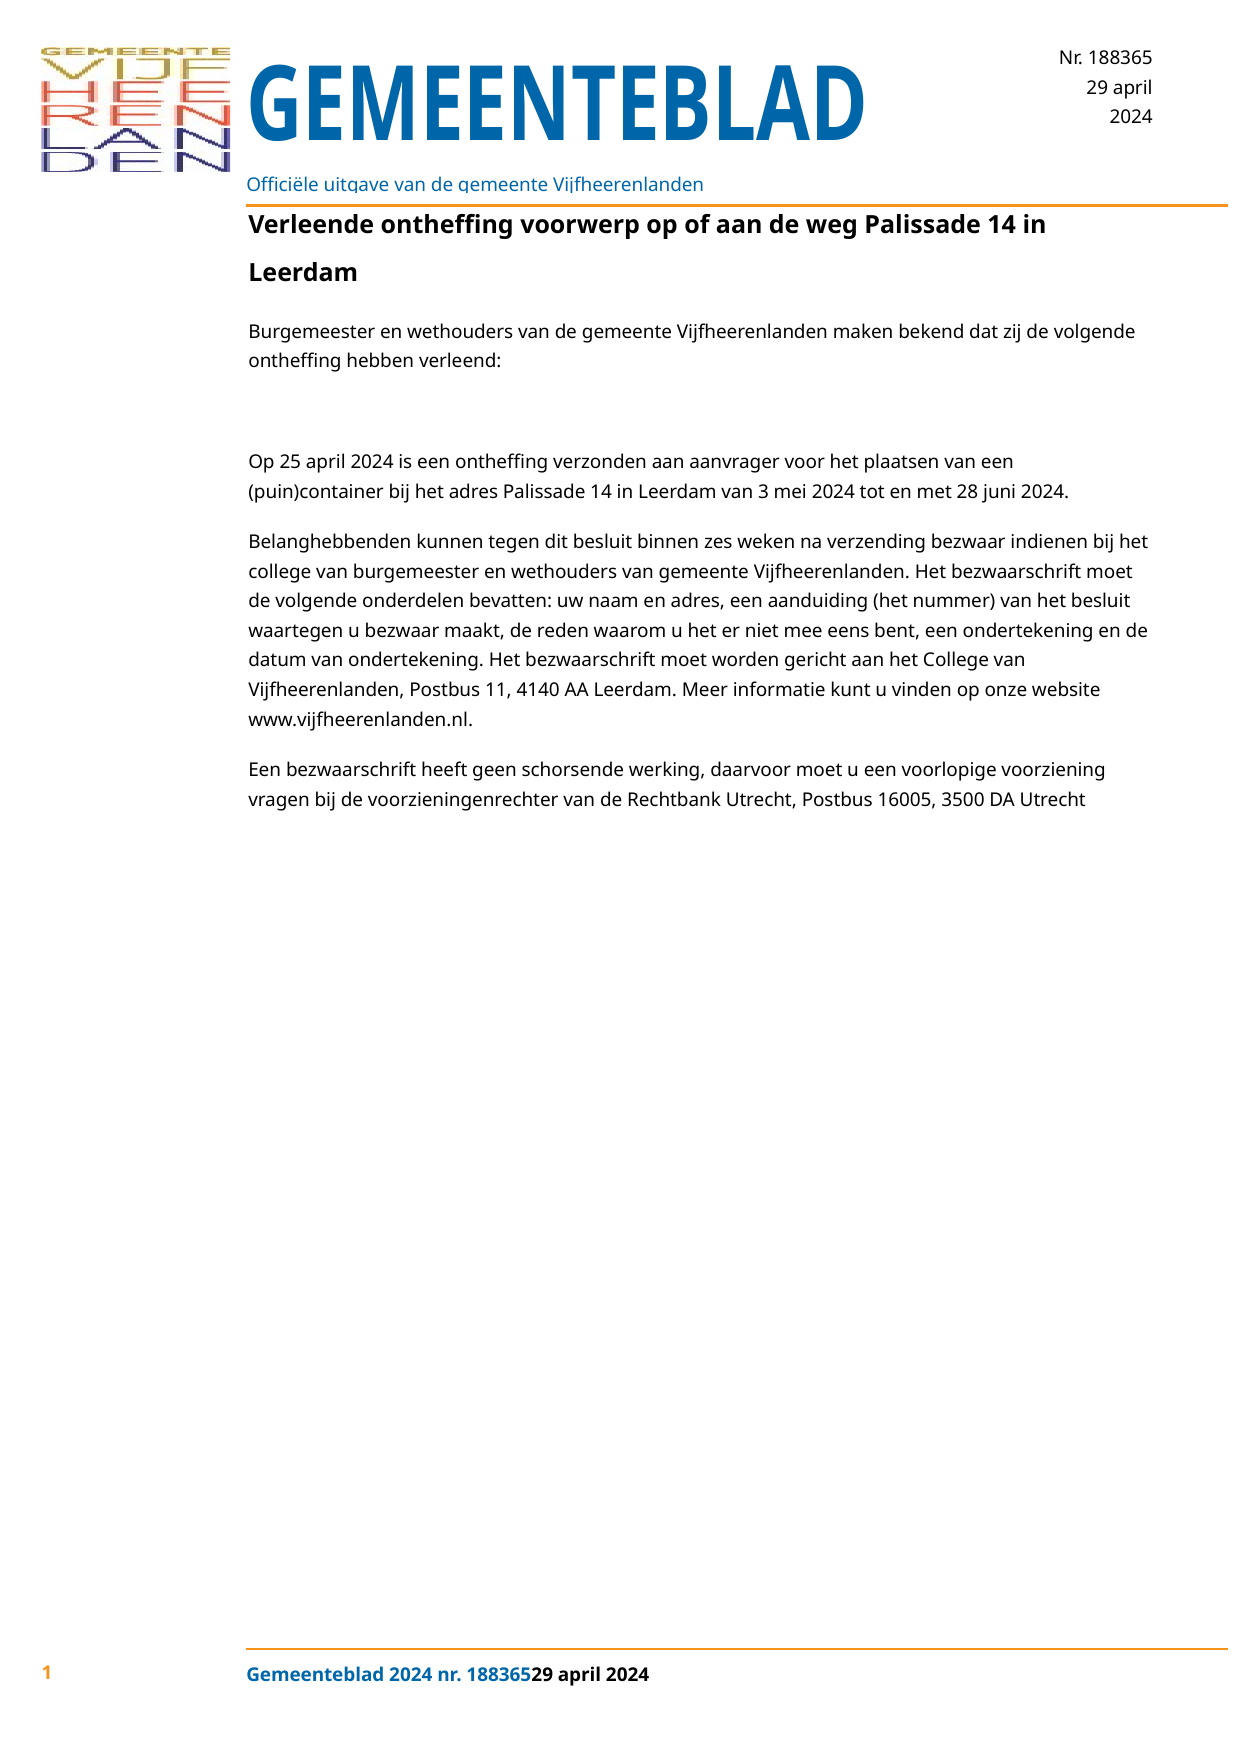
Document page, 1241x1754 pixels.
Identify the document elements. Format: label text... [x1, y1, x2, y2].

text Verleende ontheffing voorwerp op of aan de weg Palissade 14 in Leerdam [248, 207, 1152, 288]
text Burgemeester en wethouders van de gemeente Vijfheerenlanden maken bekend dat zij de volgende ontheffing hebben verleend: [248, 318, 1152, 373]
picture [41, 47, 231, 172]
text Belanghebbenden kunnen tegen dit besluit binnen zes weken na verzending bezwaar indienen bij het college van burgemeester en wethouders van gemeente Vijfheerenlanden. Het bezwaarschrift moet de volgende onderdelen bevatten: uw naam en adres, een aanduiding (het nummer) van het besluit waartegen u bezwaar maakt, de reden waarom u het er niet mee eens bent, een ondertekening en de datum van ondertekening. Het bezwaarschrift moet worden gericht aan het College van Vijfheerenlanden, Postbus 11, 4140 AA Leerdam. Meer informatie kunt u vinden op onze website www.vijfheerenlanden.nl. [248, 528, 1152, 732]
text Een bezwaarschrift heeft geen schorsende werking, daarvoor moet u een voorlopige voorziening vragen bij de voorzieningenrechter van de Rechtbank Utrecht, Postbus 16005, 3500 DA Utrecht [248, 756, 1152, 812]
text Op 25 april 2024 is een ontheffing verzonden aan aanvrager voor het plaatsen van een (puin)container bij het adres Palissade 14 in Leerdam van 3 mei 2024 tot en met 28 juni 2024. [248, 448, 1152, 504]
